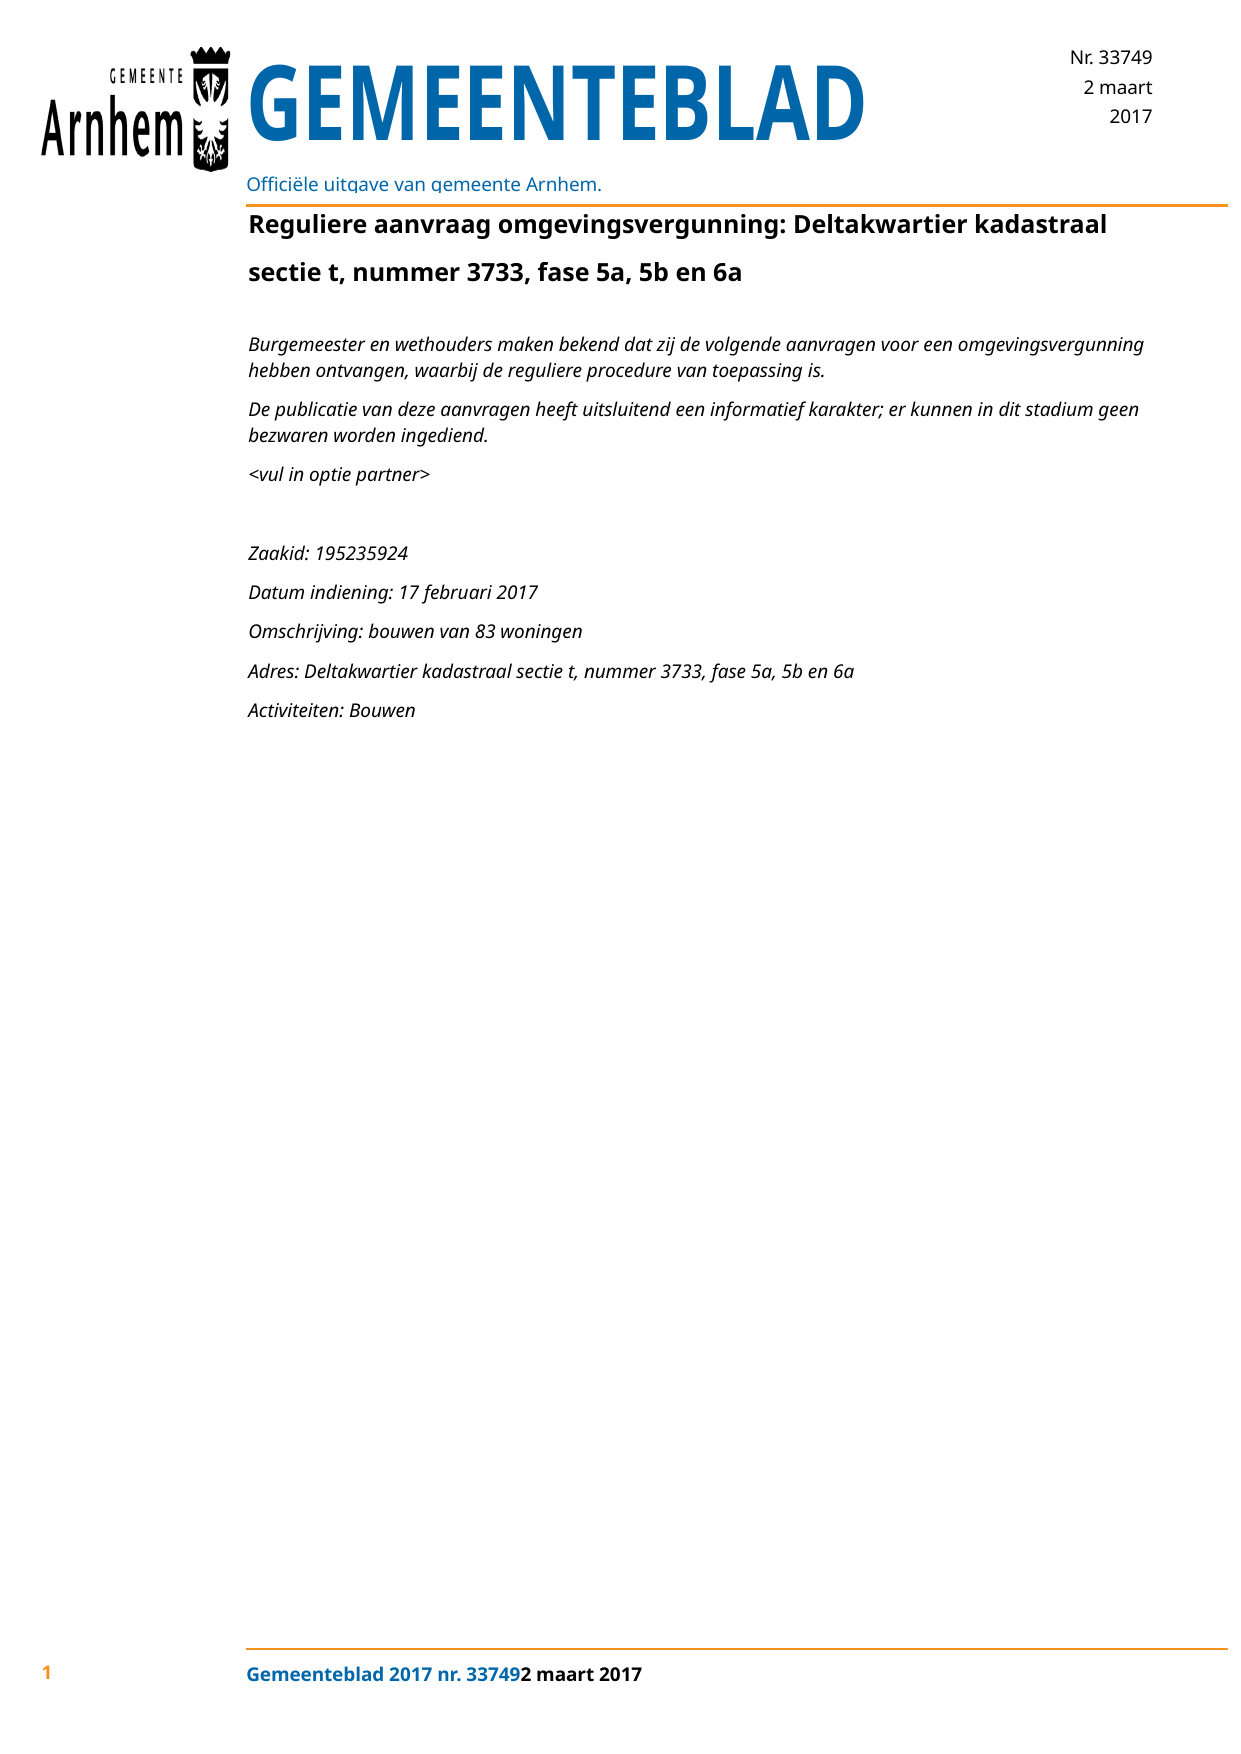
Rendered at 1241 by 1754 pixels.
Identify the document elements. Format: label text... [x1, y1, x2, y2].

text Datum indiening: 17 februari 2017 [248, 579, 1152, 605]
picture [41, 47, 231, 172]
text <vul in optie partner> [248, 461, 1152, 487]
text Burgemeester en wethouders maken bekend dat zij de volgende aanvragen voor een omgevingsvergunning hebben ontvangen, waarbij de reguliere procedure van toepassing is. [248, 331, 1152, 383]
text De publicatie van deze aanvragen heeft uitsluitend een informatief karakter; er kunnen in dit stadium geen bezwaren worden ingediend. [248, 396, 1152, 448]
text Activiteiten: Bouwen [248, 697, 1152, 723]
text Zaakid: 195235924 [248, 540, 1152, 566]
text Adres: Deltakwartier kadastraal sectie t, nummer 3733, fase 5a, 5b en 6a [248, 658, 1152, 683]
text Omschrijving: bouwen van 83 woningen [248, 618, 1152, 644]
text Reguliere aanvraag omgevingsvergunning: Deltakwartier kadastraal sectie t, nummer 3733, fase 5a, 5b en 6a [248, 207, 1152, 288]
